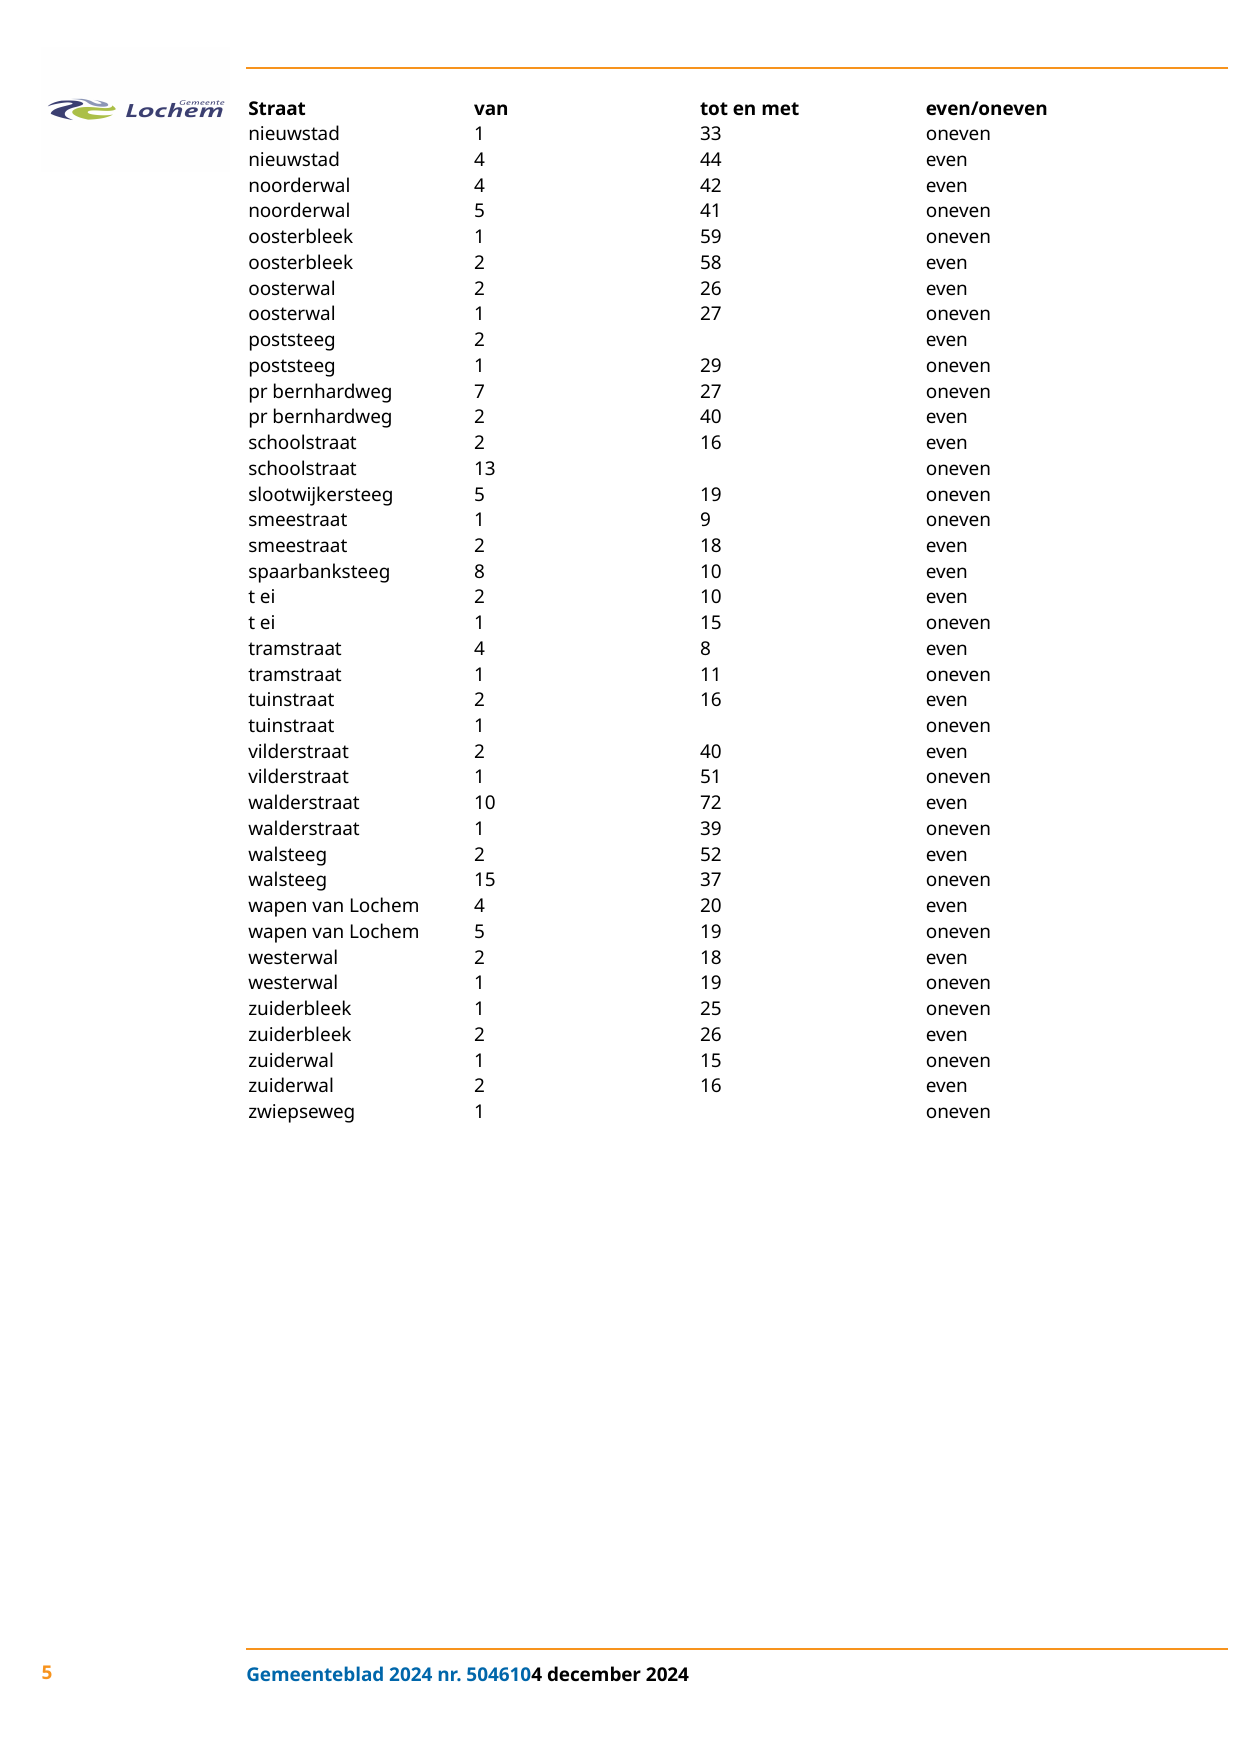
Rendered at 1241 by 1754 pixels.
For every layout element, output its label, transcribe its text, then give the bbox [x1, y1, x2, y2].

table_cell 1 [474, 352, 700, 378]
table_cell schoolstraat [248, 429, 474, 455]
table_cell even [926, 635, 1152, 661]
table_cell 19 [700, 970, 926, 995]
table_cell oneven [926, 198, 1152, 223]
table_cell oneven [926, 506, 1152, 532]
table_cell 2 [474, 532, 700, 558]
table_cell pr bernhardweg [248, 404, 474, 429]
table_cell walsteeg [248, 841, 474, 867]
table_cell 40 [700, 738, 926, 764]
table_cell zuiderwal [248, 1047, 474, 1072]
table_cell 10 [474, 790, 700, 815]
table_cell 18 [700, 532, 926, 558]
table_cell 15 [700, 1047, 926, 1072]
table_cell oneven [926, 815, 1152, 841]
table_cell tramstraat [248, 635, 474, 661]
table_cell zuiderbleek [248, 995, 474, 1021]
table_cell oneven [926, 764, 1152, 789]
table_cell 4 [474, 172, 700, 198]
table_cell 19 [700, 481, 926, 506]
table_cell 8 [474, 558, 700, 584]
table_cell 52 [700, 841, 926, 867]
table_cell 15 [474, 867, 700, 892]
table_cell oneven [926, 455, 1152, 481]
table_cell nieuwstad [248, 146, 474, 172]
table_cell noorderwal [248, 172, 474, 198]
table_cell 41 [700, 198, 926, 223]
table_cell 4 [474, 893, 700, 918]
table_cell 1 [474, 301, 700, 326]
table_cell oneven [926, 609, 1152, 635]
table_cell walsteeg [248, 867, 474, 892]
table_cell even [926, 326, 1152, 352]
table_cell 5 [474, 198, 700, 223]
table_cell 1 [474, 224, 700, 249]
table_cell 8 [700, 635, 926, 661]
table_cell 51 [700, 764, 926, 789]
table_cell 33 [700, 121, 926, 146]
table_cell oneven [926, 481, 1152, 506]
table_cell oneven [926, 352, 1152, 378]
table_cell 2 [474, 738, 700, 764]
table_cell oneven [926, 995, 1152, 1021]
table_cell zuiderwal [248, 1073, 474, 1098]
table_cell spaarbanksteeg [248, 558, 474, 584]
table_cell oosterbleek [248, 224, 474, 249]
table_cell noorderwal [248, 198, 474, 223]
table_cell poststeeg [248, 326, 474, 352]
table_cell 1 [474, 764, 700, 789]
table_cell oneven [926, 867, 1152, 892]
table_cell 7 [474, 378, 700, 403]
table_header van [474, 95, 700, 121]
table_cell 11 [700, 661, 926, 687]
table_cell westerwal [248, 970, 474, 995]
table_cell oneven [926, 712, 1152, 738]
table_cell even [926, 790, 1152, 815]
table_cell even [926, 172, 1152, 198]
table_cell oneven [926, 224, 1152, 249]
table_cell oneven [926, 970, 1152, 995]
table_cell even [926, 249, 1152, 275]
table_cell 5 [474, 481, 700, 506]
table_cell walderstraat [248, 790, 474, 815]
table_cell 10 [700, 584, 926, 609]
table_cell smeestraat [248, 506, 474, 532]
table_cell even [926, 429, 1152, 455]
table_cell 19 [700, 918, 926, 944]
table_cell oneven [926, 121, 1152, 146]
table_cell t ei [248, 609, 474, 635]
table_cell even [926, 893, 1152, 918]
table_header even/oneven [926, 95, 1152, 121]
table_cell vilderstraat [248, 738, 474, 764]
table_cell 2 [474, 326, 700, 352]
table_cell 1 [474, 1047, 700, 1072]
table_cell 1 [474, 506, 700, 532]
table_cell 27 [700, 301, 926, 326]
table_cell oneven [926, 301, 1152, 326]
table_cell even [926, 532, 1152, 558]
table_cell 2 [474, 429, 700, 455]
table_cell [700, 326, 926, 352]
table_cell 2 [474, 944, 700, 969]
table_cell wapen van Lochem [248, 893, 474, 918]
table_cell even [926, 944, 1152, 969]
table_cell even [926, 275, 1152, 301]
table_cell walderstraat [248, 815, 474, 841]
table_cell 72 [700, 790, 926, 815]
table_cell 39 [700, 815, 926, 841]
table_cell 1 [474, 1098, 700, 1124]
table_cell oosterwal [248, 275, 474, 301]
table_cell 59 [700, 224, 926, 249]
table_cell oneven [926, 378, 1152, 403]
table_cell oneven [926, 1047, 1152, 1072]
table_cell 26 [700, 275, 926, 301]
table_header tot en met [700, 95, 926, 121]
table_cell 2 [474, 249, 700, 275]
table_cell tuinstraat [248, 687, 474, 712]
table_cell even [926, 687, 1152, 712]
table_cell 1 [474, 661, 700, 687]
table_cell 40 [700, 404, 926, 429]
table_cell [700, 455, 926, 481]
table_cell even [926, 558, 1152, 584]
table_cell vilderstraat [248, 764, 474, 789]
table_cell 1 [474, 970, 700, 995]
table_cell 2 [474, 584, 700, 609]
table_cell even [926, 404, 1152, 429]
table_cell even [926, 1021, 1152, 1047]
table_cell slootwijkersteeg [248, 481, 474, 506]
table_cell tramstraat [248, 661, 474, 687]
table_cell 16 [700, 429, 926, 455]
table_cell oneven [926, 918, 1152, 944]
table_cell 26 [700, 1021, 926, 1047]
table_cell 2 [474, 404, 700, 429]
table_cell 42 [700, 172, 926, 198]
table_cell tuinstraat [248, 712, 474, 738]
picture [41, 47, 231, 172]
table_cell 9 [700, 506, 926, 532]
table_cell 44 [700, 146, 926, 172]
table_cell smeestraat [248, 532, 474, 558]
table_cell 16 [700, 1073, 926, 1098]
table_cell even [926, 1073, 1152, 1098]
table_cell 2 [474, 275, 700, 301]
table_cell wapen van Lochem [248, 918, 474, 944]
table_cell [700, 1098, 926, 1124]
table_cell zwiepseweg [248, 1098, 474, 1124]
table_cell 29 [700, 352, 926, 378]
table_cell schoolstraat [248, 455, 474, 481]
table_cell 15 [700, 609, 926, 635]
table_cell 20 [700, 893, 926, 918]
table_cell oneven [926, 661, 1152, 687]
table_cell even [926, 738, 1152, 764]
table_cell nieuwstad [248, 121, 474, 146]
table_cell oneven [926, 1098, 1152, 1124]
table_cell westerwal [248, 944, 474, 969]
table_cell 4 [474, 146, 700, 172]
table_cell [700, 712, 926, 738]
table_cell zuiderbleek [248, 1021, 474, 1047]
table_cell oosterwal [248, 301, 474, 326]
table_cell 58 [700, 249, 926, 275]
table_cell 1 [474, 121, 700, 146]
table_cell 1 [474, 712, 700, 738]
table_cell 37 [700, 867, 926, 892]
table_cell 2 [474, 1021, 700, 1047]
table_cell oosterbleek [248, 249, 474, 275]
table_cell 16 [700, 687, 926, 712]
table_cell t ei [248, 584, 474, 609]
table_cell pr bernhardweg [248, 378, 474, 403]
table_cell 2 [474, 841, 700, 867]
table_cell 13 [474, 455, 700, 481]
table_cell 10 [700, 558, 926, 584]
table_cell 1 [474, 609, 700, 635]
table_cell 5 [474, 918, 700, 944]
table_cell 25 [700, 995, 926, 1021]
table_cell 2 [474, 687, 700, 712]
table_cell 27 [700, 378, 926, 403]
table_cell even [926, 584, 1152, 609]
table_cell even [926, 146, 1152, 172]
table_header Straat [248, 95, 474, 121]
table_cell 4 [474, 635, 700, 661]
table_cell 1 [474, 995, 700, 1021]
table_cell 1 [474, 815, 700, 841]
table_cell 18 [700, 944, 926, 969]
table_cell 2 [474, 1073, 700, 1098]
table_cell even [926, 841, 1152, 867]
table_cell poststeeg [248, 352, 474, 378]
